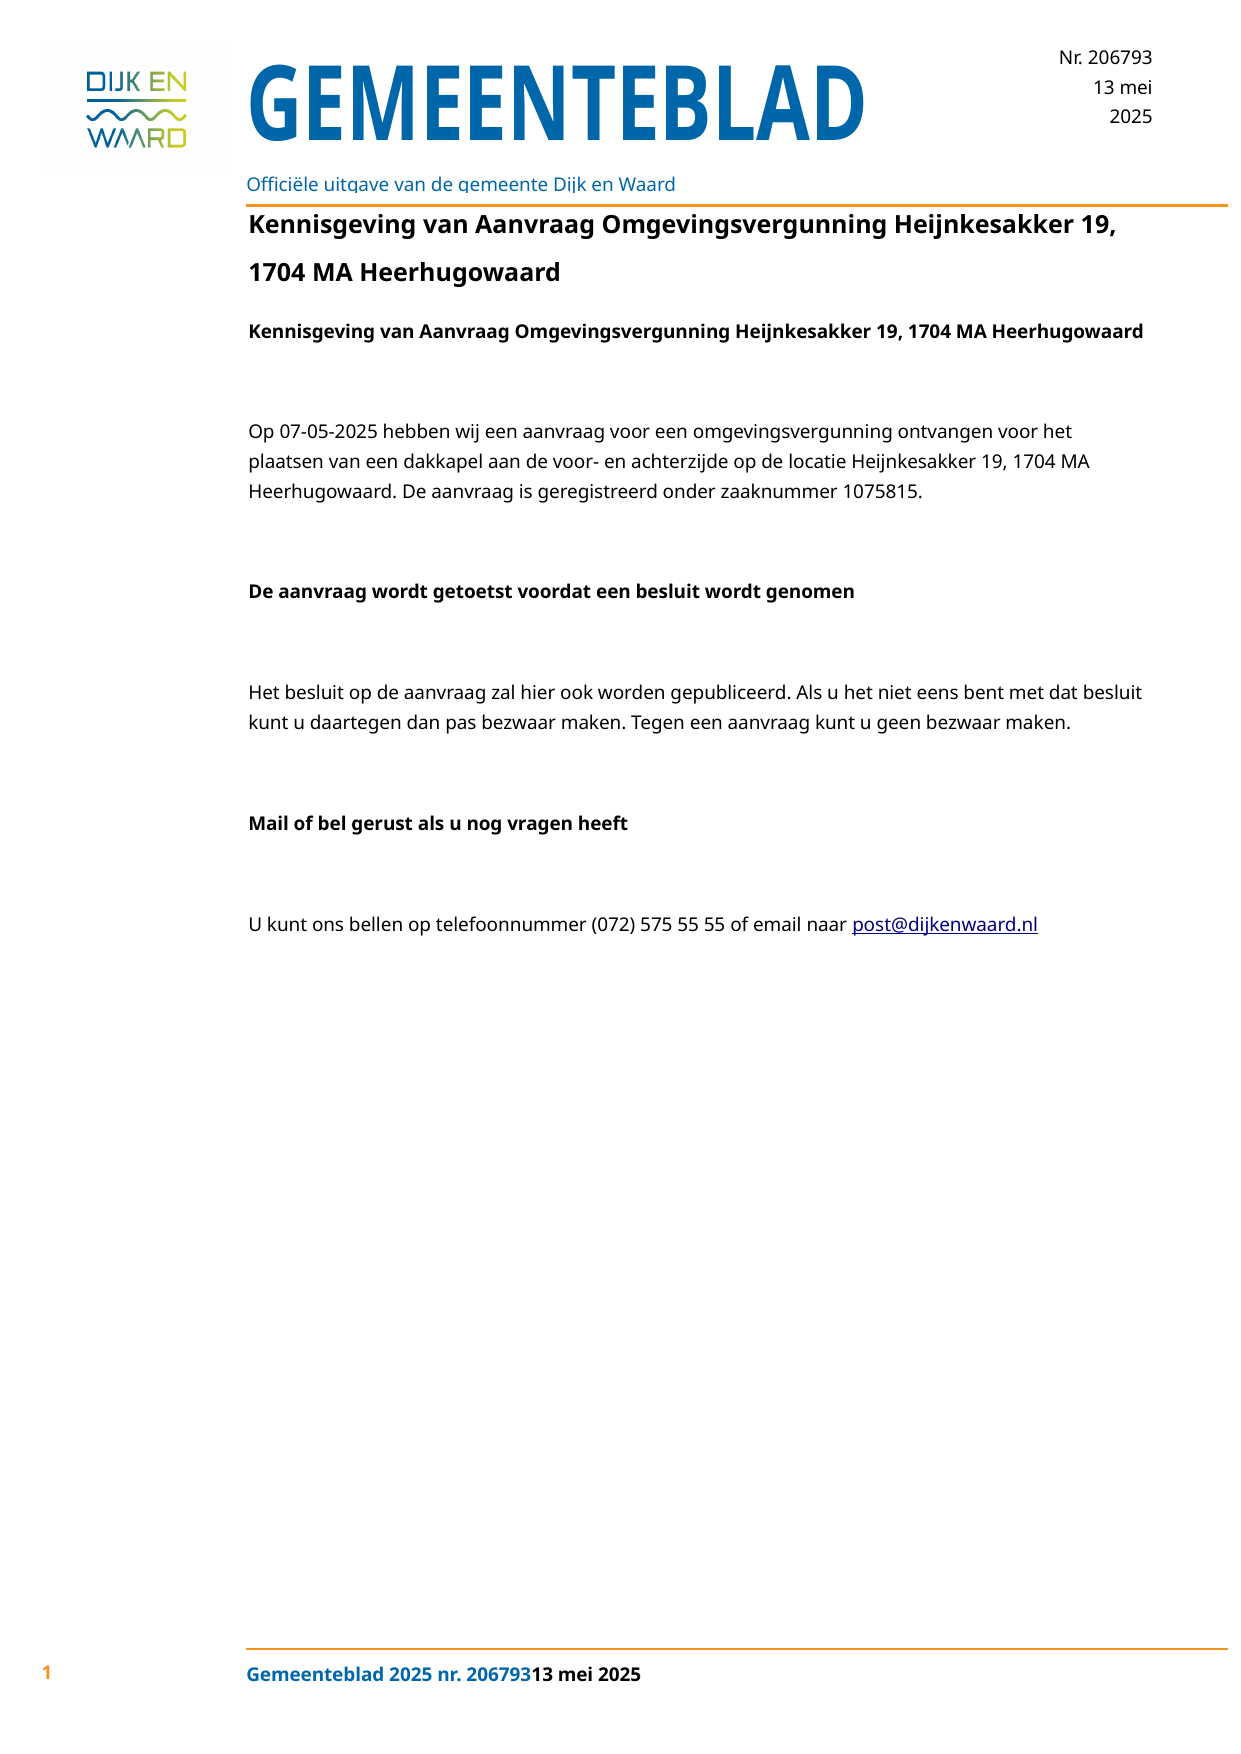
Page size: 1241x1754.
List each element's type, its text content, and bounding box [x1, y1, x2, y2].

text U kunt ons bellen op telefoonnummer (072) 575 55 55 of email naar post@dijkenwaard.nl [248, 911, 1152, 937]
text Het besluit op de aanvraag zal hier ook worden gepubliceerd. Als u het niet eens bent met dat besluit kunt u daartegen dan pas bezwaar maken. Tegen een aanvraag kunt u geen bezwaar maken. [248, 679, 1152, 735]
picture [41, 47, 231, 172]
text Kennisgeving van Aanvraag Omgevingsvergunning Heijnkesakker 19, 1704 MA Heerhugowaard [248, 207, 1152, 288]
text Mail of bel gerust als u nog vragen heeft [248, 810, 1152, 836]
text De aanvraag wordt getoetst voordat een besluit wordt genomen [248, 579, 1152, 604]
text Kennisgeving van Aanvraag Omgevingsvergunning Heijnkesakker 19, 1704 MA Heerhugowaard [248, 318, 1152, 344]
text Op 07-05-2025 hebben wij een aanvraag voor een omgevingsvergunning ontvangen voor het plaatsen van een dakkapel aan de voor- en achterzijde op de locatie Heijnkesakker 19, 1704 MA Heerhugowaard. De aanvraag is geregistreerd onder zaaknummer 1075815. [248, 419, 1152, 504]
